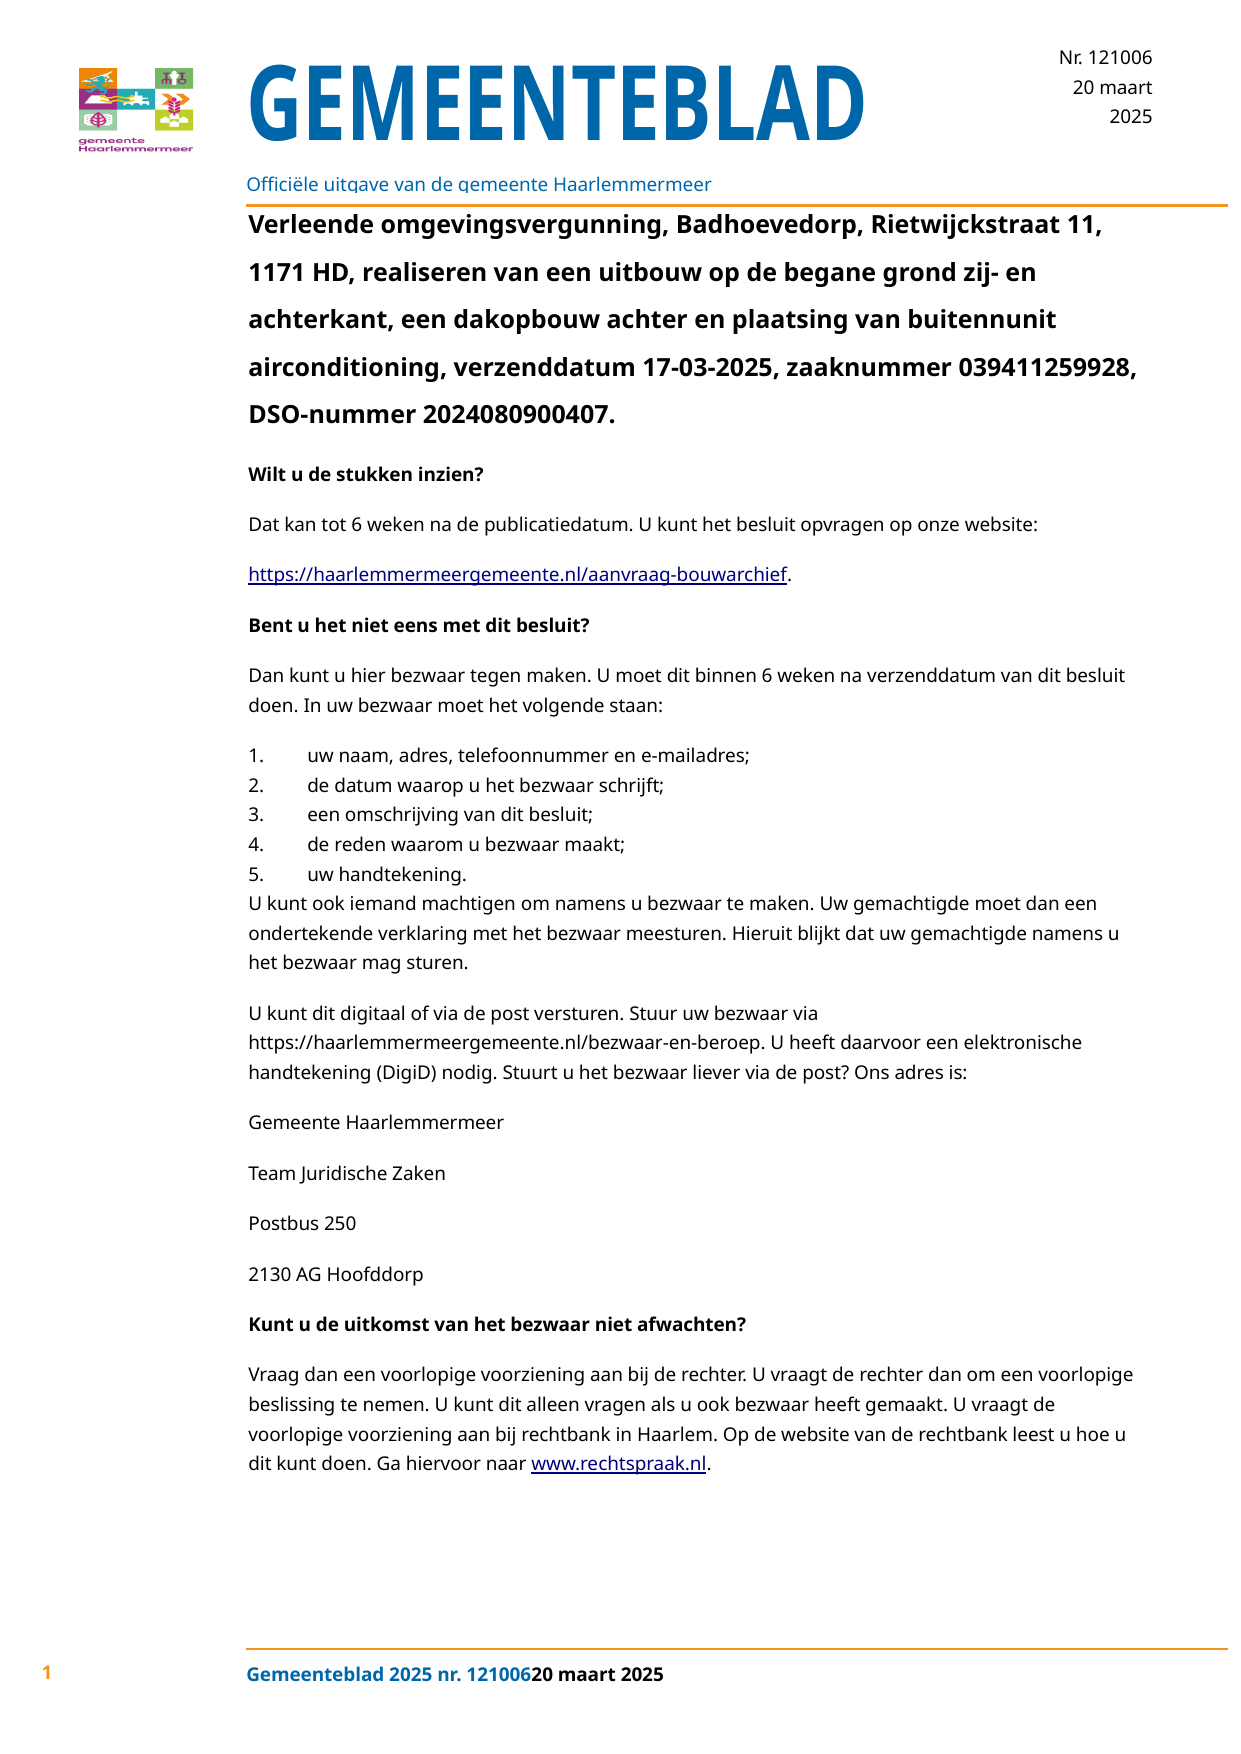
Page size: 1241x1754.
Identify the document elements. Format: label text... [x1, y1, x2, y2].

list de reden waarom u bezwaar maakt; [248, 831, 1152, 857]
text https://haarlemmermeergemeente.nl/aanvraag-bouwarchief. [248, 562, 1152, 587]
text Dat kan tot 6 weken na de publicatiedatum. U kunt het besluit opvragen op onze website: [248, 511, 1152, 537]
picture [41, 47, 231, 172]
list een omschrijving van dit besluit; [248, 802, 1152, 827]
text Verleende omgevingsvergunning, Badhoevedorp, Rietwijckstraat 11, 1171 HD, realiseren van een uitbouw op de begane grond zij- en achterkant, een dakopbouw achter en plaatsing van buitennunit airconditioning, verzenddatum 17-03-2025, zaaknummer 039411259928, DSO-nummer 2024080900407. [248, 207, 1152, 431]
text Postbus 250 [248, 1210, 1152, 1236]
text Gemeente Haarlemmermeer [248, 1109, 1152, 1135]
list de datum waarop u het bezwaar schrijft; [248, 772, 1152, 798]
list uw handtekening. [248, 861, 1152, 886]
text U kunt dit digitaal of via de post versturen. Stuur uw bezwaar via https://haarlemmermeergemeente.nl/bezwaar-en-beroep. U heeft daarvoor een elektronische handtekening (DigiD) nodig. Stuurt u het bezwaar liever via de post? Ons adres is: [248, 1000, 1152, 1085]
text 2130 AG Hoofddorp [248, 1261, 1152, 1286]
text Vraag dan een voorlopige voorziening aan bij de rechter. U vraagt de rechter dan om een voorlopige beslissing te nemen. U kunt dit alleen vragen als u ook bezwaar heeft gemaakt. U vraagt de voorlopige voorziening aan bij rechtbank in Haarlem. Op de website van de rechtbank leest u hoe u dit kunt doen. Ga hiervoor naar www.rechtspraak.nl. [248, 1362, 1152, 1476]
text Bent u het niet eens met dit besluit? [248, 612, 1152, 638]
text Wilt u de stukken inzien? [248, 461, 1152, 486]
text Team Juridische Zaken [248, 1160, 1152, 1186]
text Kunt u de uitkomst van het bezwaar niet afwachten? [248, 1311, 1152, 1337]
list uw naam, adres, telefoonnummer en e-mailadres; [248, 742, 1152, 768]
text Dan kunt u hier bezwaar tegen maken. U moet dit binnen 6 weken na verzenddatum van dit besluit doen. In uw bezwaar moet het volgende staan: [248, 662, 1152, 718]
text U kunt ook iemand machtigen om namens u bezwaar te maken. Uw gemachtigde moet dan een ondertekende verklaring met het bezwaar meesturen. Hieruit blijkt dat uw gemachtigde namens u het bezwaar mag sturen. [248, 890, 1152, 975]
